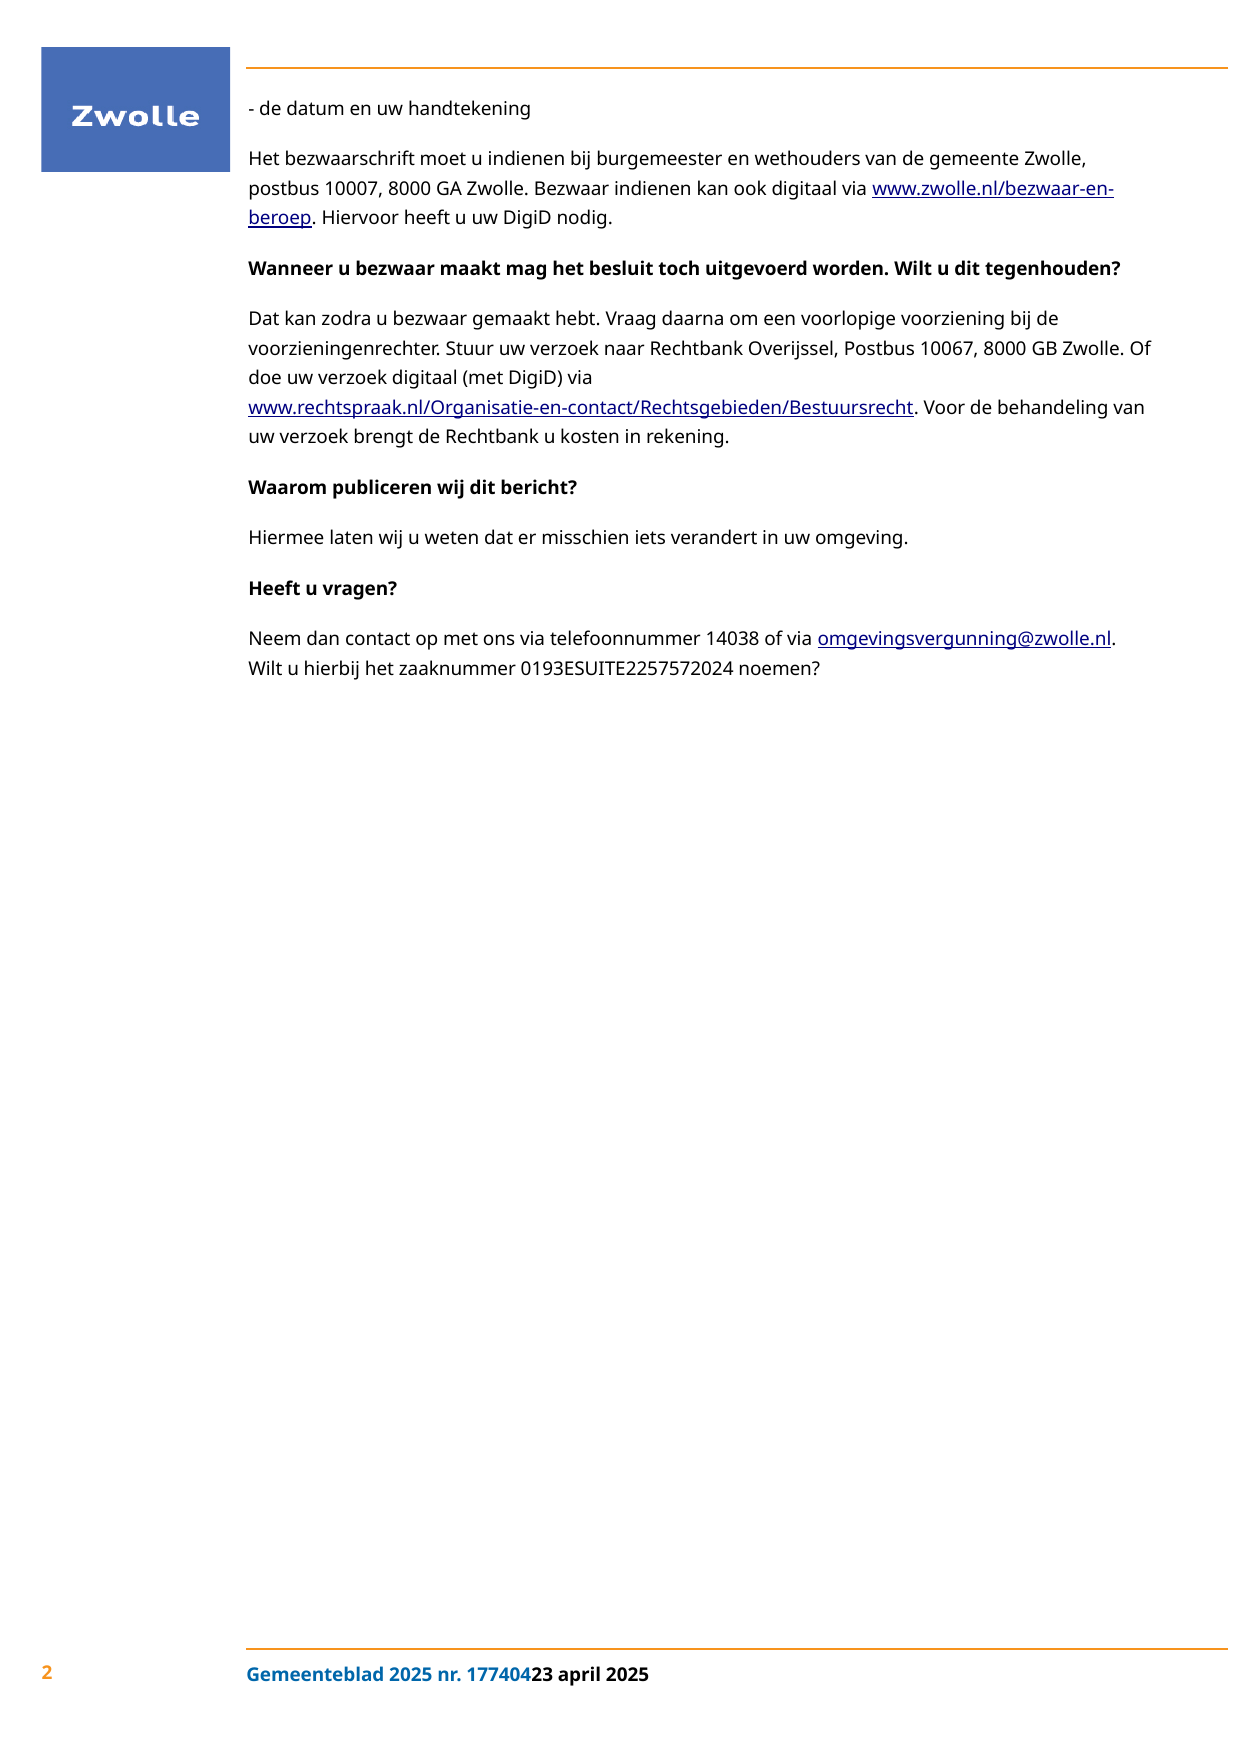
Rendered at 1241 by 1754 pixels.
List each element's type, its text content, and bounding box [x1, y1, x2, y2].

text Wanneer u bezwaar maakt mag het besluit toch uitgevoerd worden. Wilt u dit tegenhouden? [248, 255, 1152, 281]
text Waarom publiceren wij dit bericht? [248, 474, 1152, 500]
text Het bezwaarschrift moet u indienen bij burgemeester en wethouders van de gemeente Zwolle, postbus 10007, 8000 GA Zwolle. Bezwaar indienen kan ook digitaal via www.zwolle.nl/bezwaar-en-beroep. Hiervoor heeft u uw DigiD nodig. [248, 145, 1152, 230]
text - de datum en uw handtekening [248, 95, 1152, 121]
text Hiermee laten wij u weten dat er misschien iets verandert in uw omgeving. [248, 524, 1152, 550]
text Neem dan contact op met ons via telefoonnummer 14038 of via omgevingsvergunning@zwolle.nl. Wilt u hierbij het zaaknummer 0193ESUITE2257572024 noemen? [248, 625, 1152, 681]
text Heeft u vragen? [248, 575, 1152, 601]
text Dat kan zodra u bezwaar gemaakt hebt. Vraag daarna om een voorlopige voorziening bij de voorzieningenrechter. Stuur uw verzoek naar Rechtbank Overijssel, Postbus 10067, 8000 GB Zwolle. Of doe uw verzoek digitaal (met DigiD) via www.rechtspraak.nl/Organisatie-en-contact/Rechtsgebieden/Bestuursrecht. Voor de behandeling van uw verzoek brengt de Rechtbank u kosten in rekening. [248, 305, 1152, 449]
picture [41, 47, 231, 172]
